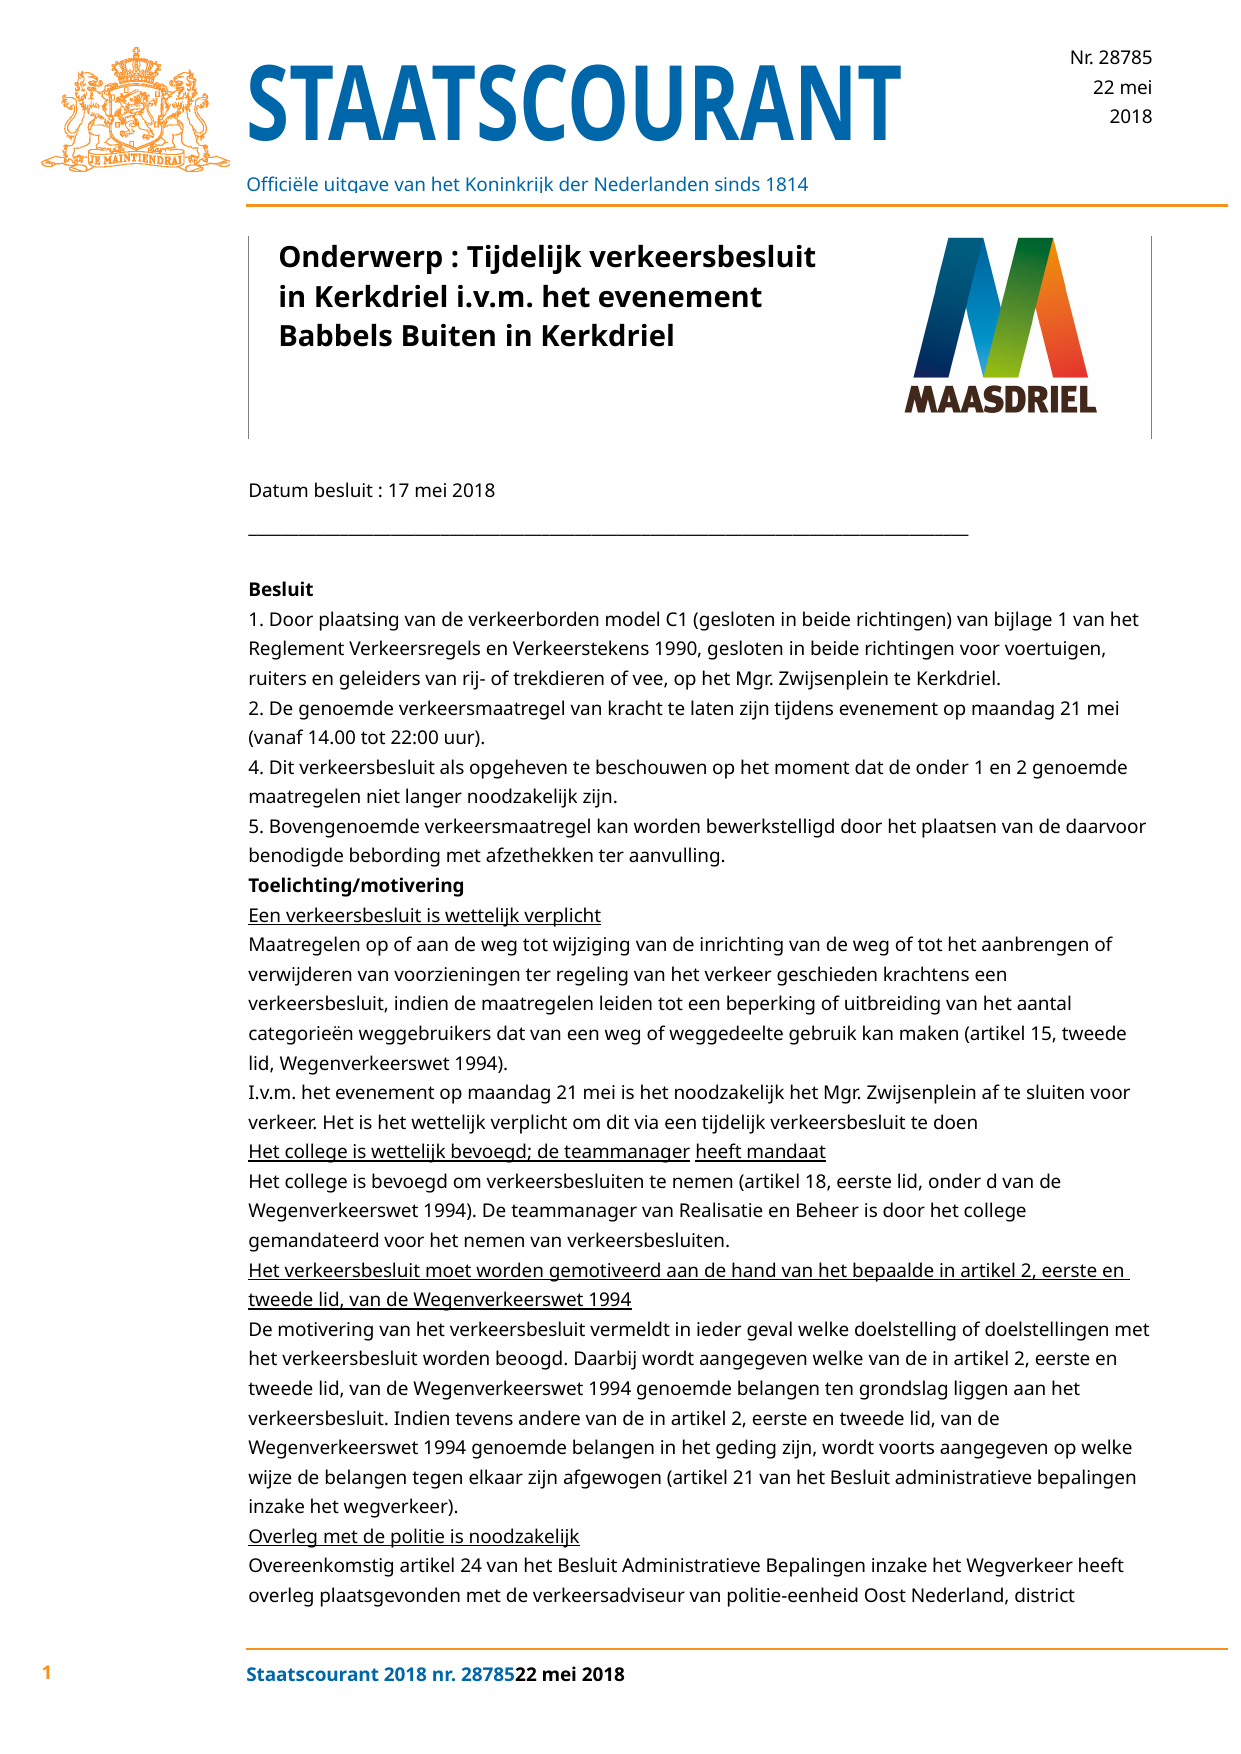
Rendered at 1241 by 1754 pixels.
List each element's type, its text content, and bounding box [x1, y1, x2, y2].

text Overeenkomstig artikel 24 van het Besluit Administratieve Bepalingen inzake het Wegverkeer heeft overleg plaatsgevonden met de verkeersadviseur van politie-eenheid Oost Nederland, district [248, 1553, 1152, 1608]
table_header Onderwerp : Tijdelijk verkeersbesluit in Kerkdriel i.v.m. het evenement Babbels Buiten in Kerkdriel [249, 236, 850, 439]
table_header [850, 236, 903, 413]
text Datum besluit : 17 mei 2018 [248, 477, 1152, 503]
picture [41, 47, 231, 172]
text Het verkeersbesluit moet worden gemotiveerd aan de hand van het bepaalde in artikel 2, eerste en tweede lid, van de Wegenverkeerswet 1994 [248, 1257, 1152, 1312]
text Toelichting/motivering [248, 872, 1152, 898]
picture [903, 236, 1098, 414]
text 2. De genoemde verkeersmaatregel van kracht te laten zijn tijdens evenement op maandag 21 mei (vanaf 14.00 tot 22:00 uur). [248, 695, 1152, 750]
text ______________________________________________________________________________________ [248, 514, 1152, 539]
table_header [1098, 236, 1151, 413]
text Een verkeersbesluit is wettelijk verplicht [248, 902, 1152, 927]
table_header [850, 414, 1151, 439]
text Maatregelen op of aan de weg tot wijziging van de inrichting van de weg of tot het aanbrengen of verwijderen van voorzieningen ter regeling van het verkeer geschieden krachtens een verkeersbesluit, indien de maatregelen leiden tot een beperking of uitbreiding van het aantal categorieën weggebruikers dat van een weg of weggedeelte gebruik kan maken (artikel 15, tweede lid, Wegenverkeerswet 1994). [248, 931, 1152, 1075]
text De motivering van het verkeersbesluit vermeldt in ieder geval welke doelstelling of doelstellingen met het verkeersbesluit worden beoogd. Daarbij wordt aangegeven welke van de in artikel 2, eerste en tweede lid, van de Wegenverkeerswet 1994 genoemde belangen ten grondslag liggen aan het verkeersbesluit. Indien tevens andere van de in artikel 2, eerste en tweede lid, van de Wegenverkeerswet 1994 genoemde belangen in het geding zijn, wordt voorts aangegeven op welke wijze de belangen tegen elkaar zijn afgewogen (artikel 21 van het Besluit administratieve bepalingen inzake het wegverkeer). [248, 1316, 1152, 1519]
text 5. Bovengenoemde verkeersmaatregel kan worden bewerkstelligd door het plaatsen van de daarvoor benodigde bebording met afzethekken ter aanvulling. [248, 813, 1152, 868]
text Overleg met de politie is noodzakelijk [248, 1523, 1152, 1549]
text Het college is wettelijk bevoegd; de teammanager heeft mandaat [248, 1138, 1152, 1164]
text Het college is bevoegd om verkeersbesluiten te nemen (artikel 18, eerste lid, onder d van de Wegenverkeerswet 1994). De teammanager van Realisatie en Beheer is door het college gemandateerd voor het nemen van verkeersbesluiten. [248, 1168, 1152, 1253]
text 1. Door plaatsing van de verkeerborden model C1 (gesloten in beide richtingen) van bijlage 1 van het Reglement Verkeersregels en Verkeerstekens 1990, gesloten in beide richtingen voor voertuigen, ruiters en geleiders van rij- of trekdieren of vee, op het Mgr. Zwijsenplein te Kerkdriel. [248, 606, 1152, 691]
text 4. Dit verkeersbesluit als opgeheven te beschouwen op het moment dat de onder 1 en 2 genoemde maatregelen niet langer noodzakelijk zijn. [248, 754, 1152, 809]
text I.v.m. het evenement op maandag 21 mei is het noodzakelijk het Mgr. Zwijsenplein af te sluiten voor verkeer. Het is het wettelijk verplicht om dit via een tijdelijk verkeersbesluit te doen [248, 1079, 1152, 1134]
text Besluit [248, 576, 1152, 602]
